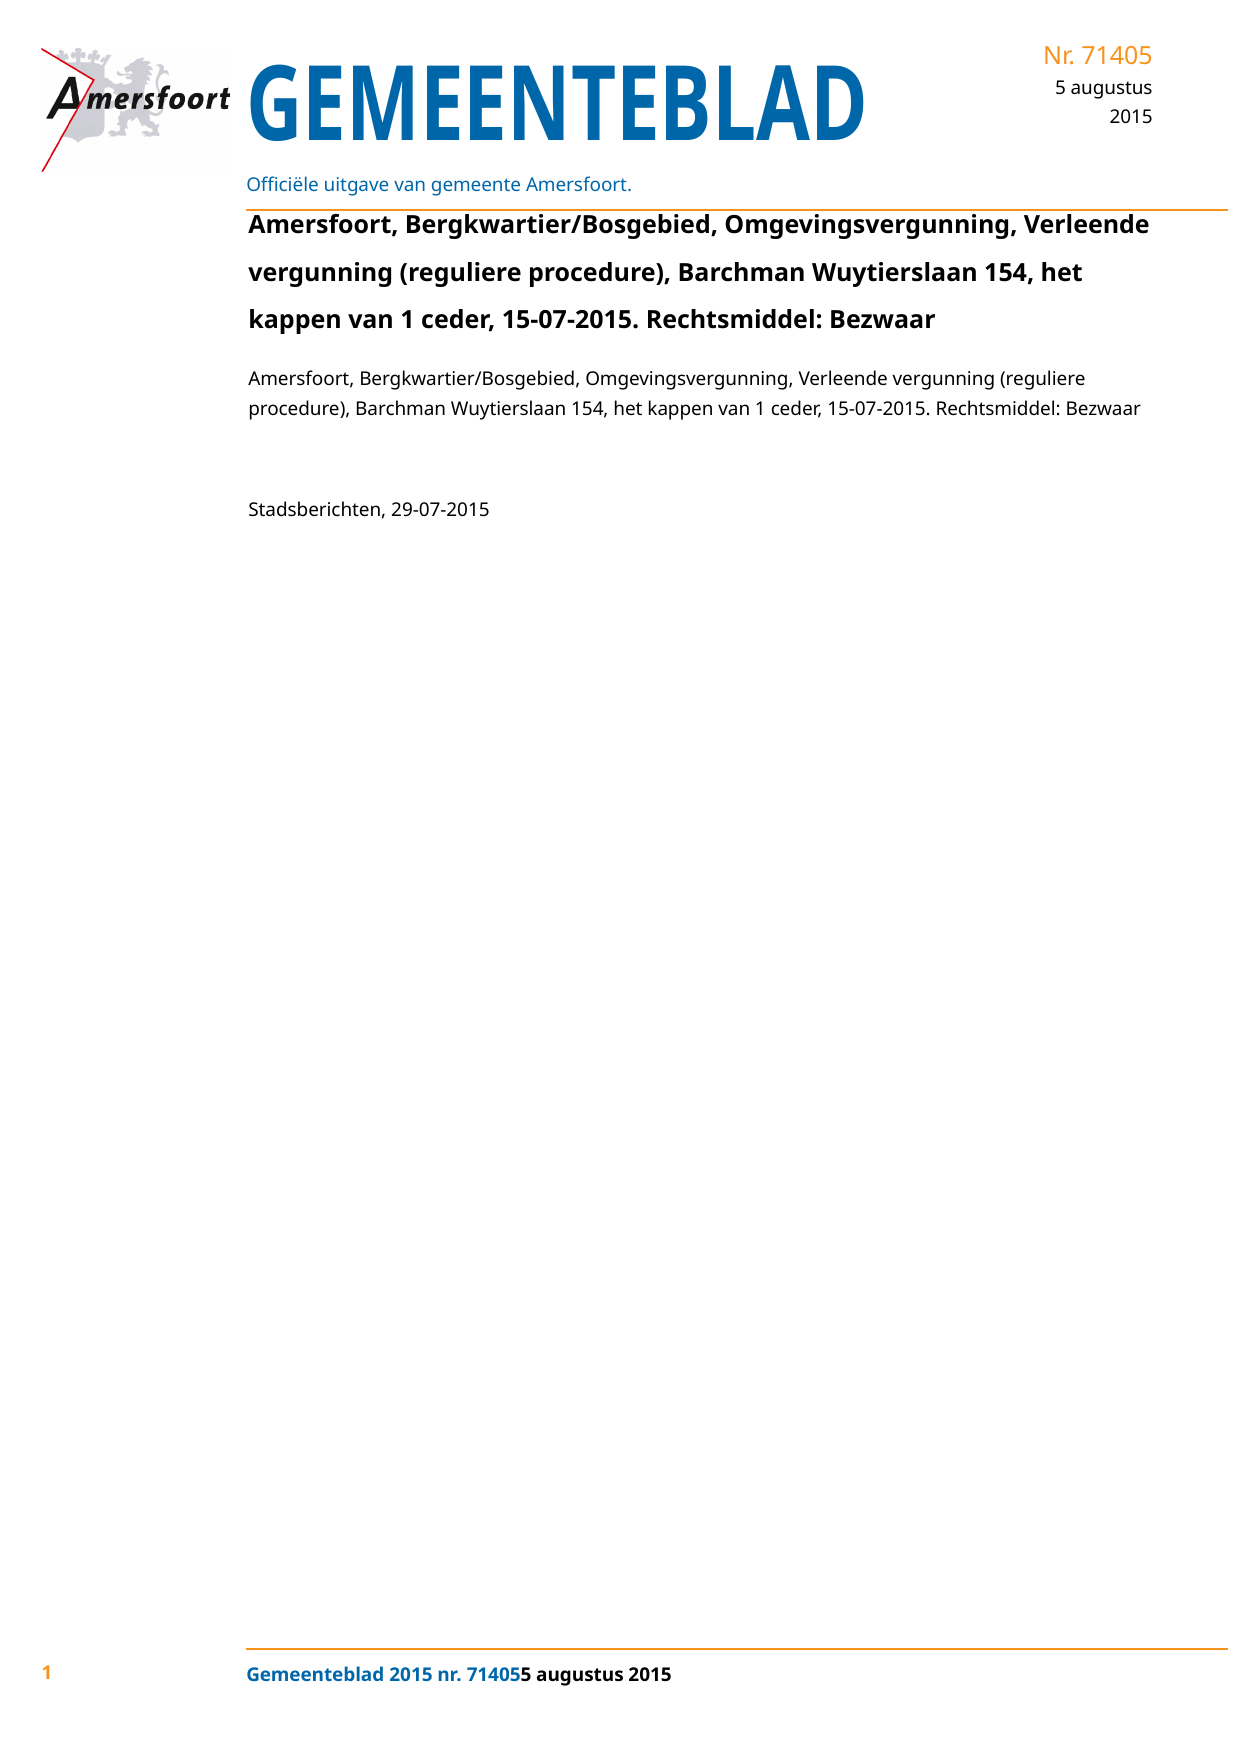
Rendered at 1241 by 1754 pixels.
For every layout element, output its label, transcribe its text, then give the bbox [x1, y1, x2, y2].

text Amersfoort, Bergkwartier/Bosgebied, Omgevingsvergunning, Verleende vergunning (reguliere procedure), Barchman Wuytierslaan 154, het kappen van 1 ceder, 15-07-2015. Rechtsmiddel: Bezwaar [248, 211, 1152, 336]
picture [41, 47, 231, 172]
text Amersfoort, Bergkwartier/Bosgebied, Omgevingsvergunning, Verleende vergunning (reguliere procedure), Barchman Wuytierslaan 154, het kappen van 1 ceder, 15-07-2015. Rechtsmiddel: Bezwaar [248, 366, 1152, 421]
text Stadsberichten, 29-07-2015 [248, 496, 1152, 522]
